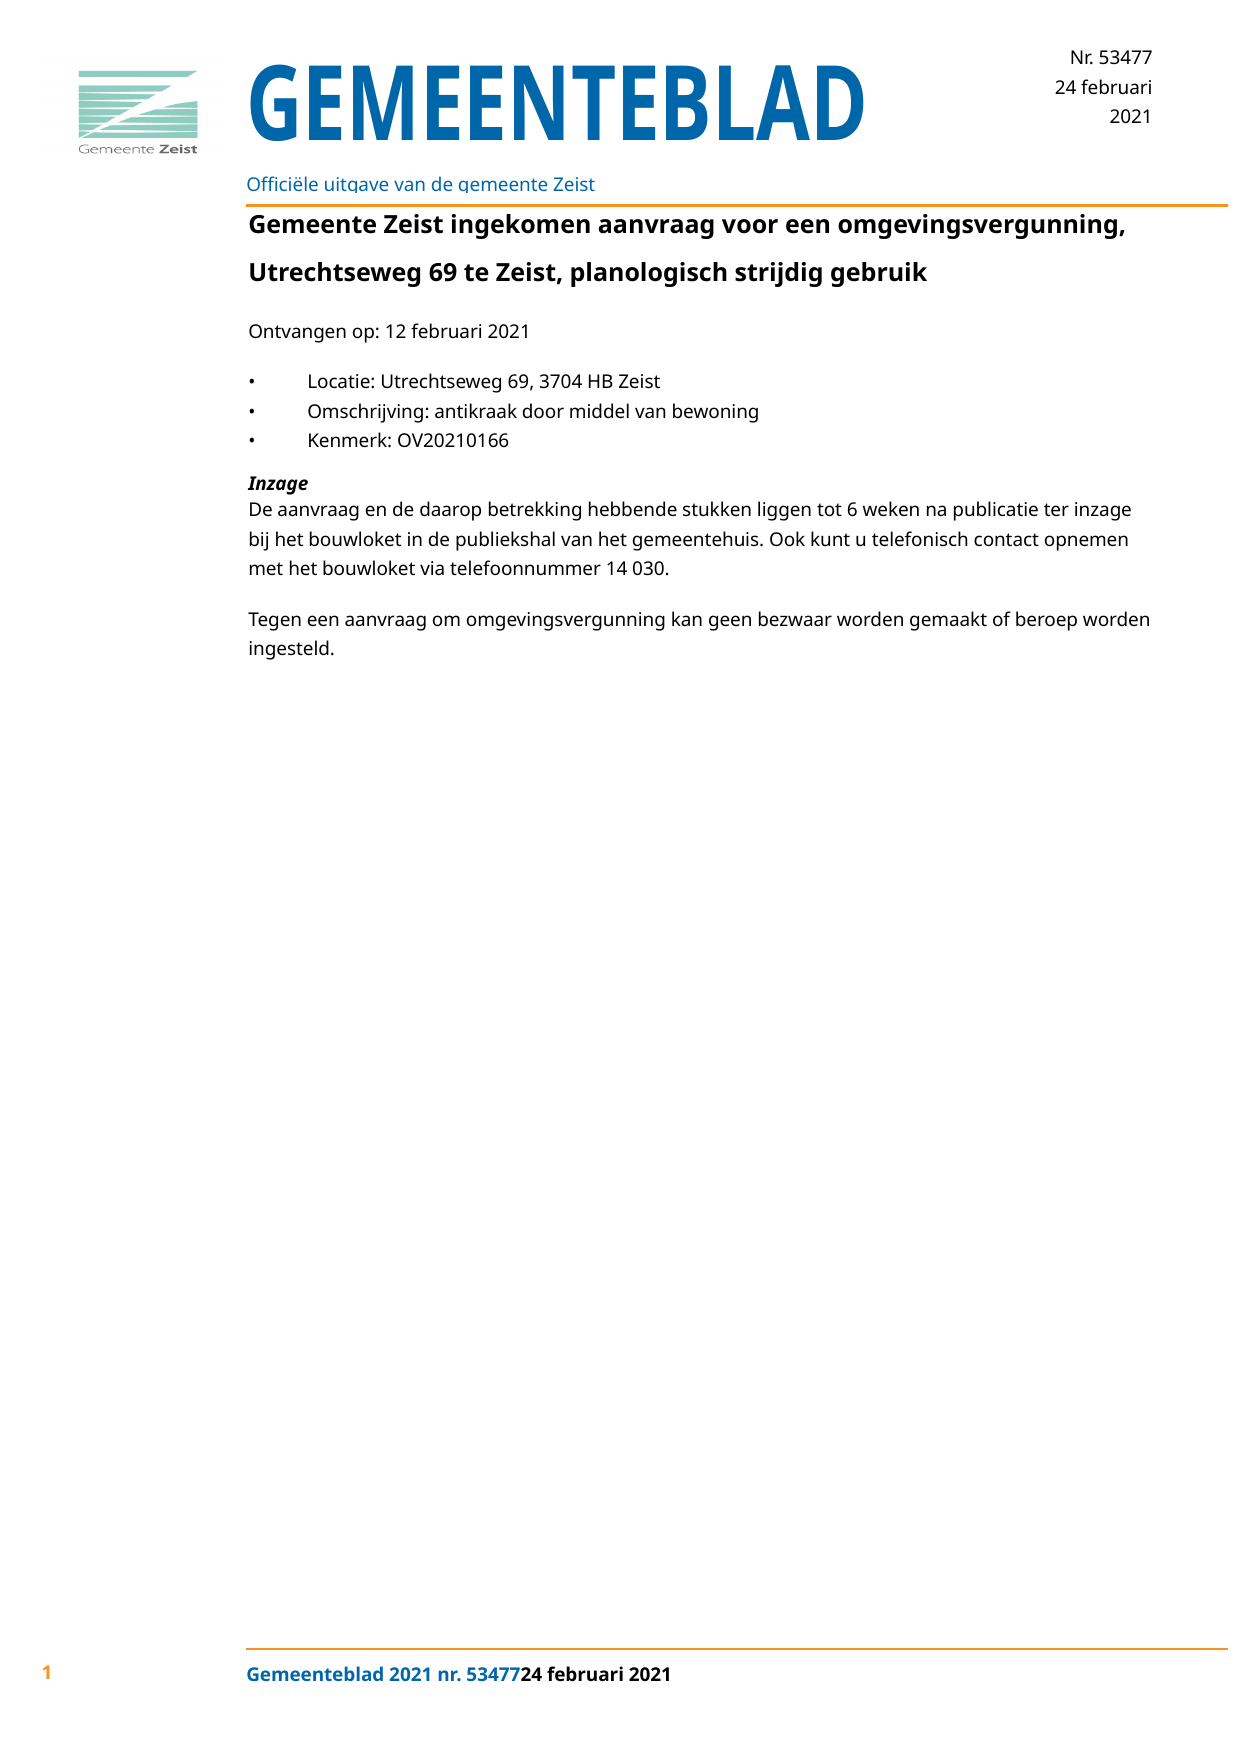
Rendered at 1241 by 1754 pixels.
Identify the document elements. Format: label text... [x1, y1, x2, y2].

list Locatie: Utrechtseweg 69, 3704 HB Zeist [248, 368, 1152, 394]
text De aanvraag en de daarop betrekking hebbende stukken liggen tot 6 weken na publicatie ter inzage bij het bouwloket in de publiekshal van het gemeentehuis. Ook kunt u telefonisch contact opnemen met het bouwloket via telefoonnummer 14 030. [248, 496, 1152, 581]
text Tegen een aanvraag om omgevingsvergunning kan geen bezwaar worden gemaakt of beroep worden ingesteld. [248, 606, 1152, 661]
list Kenmerk: OV20210166 [248, 427, 1152, 453]
text Ontvangen op: 12 februari 2021 [248, 318, 1152, 344]
text Inzage [248, 471, 1152, 496]
list Omschrijving: antikraak door middel van bewoning [248, 398, 1152, 424]
picture [41, 47, 231, 172]
text Gemeente Zeist ingekomen aanvraag voor een omgevingsvergunning, Utrechtseweg 69 te Zeist, planologisch strijdig gebruik [248, 207, 1152, 288]
